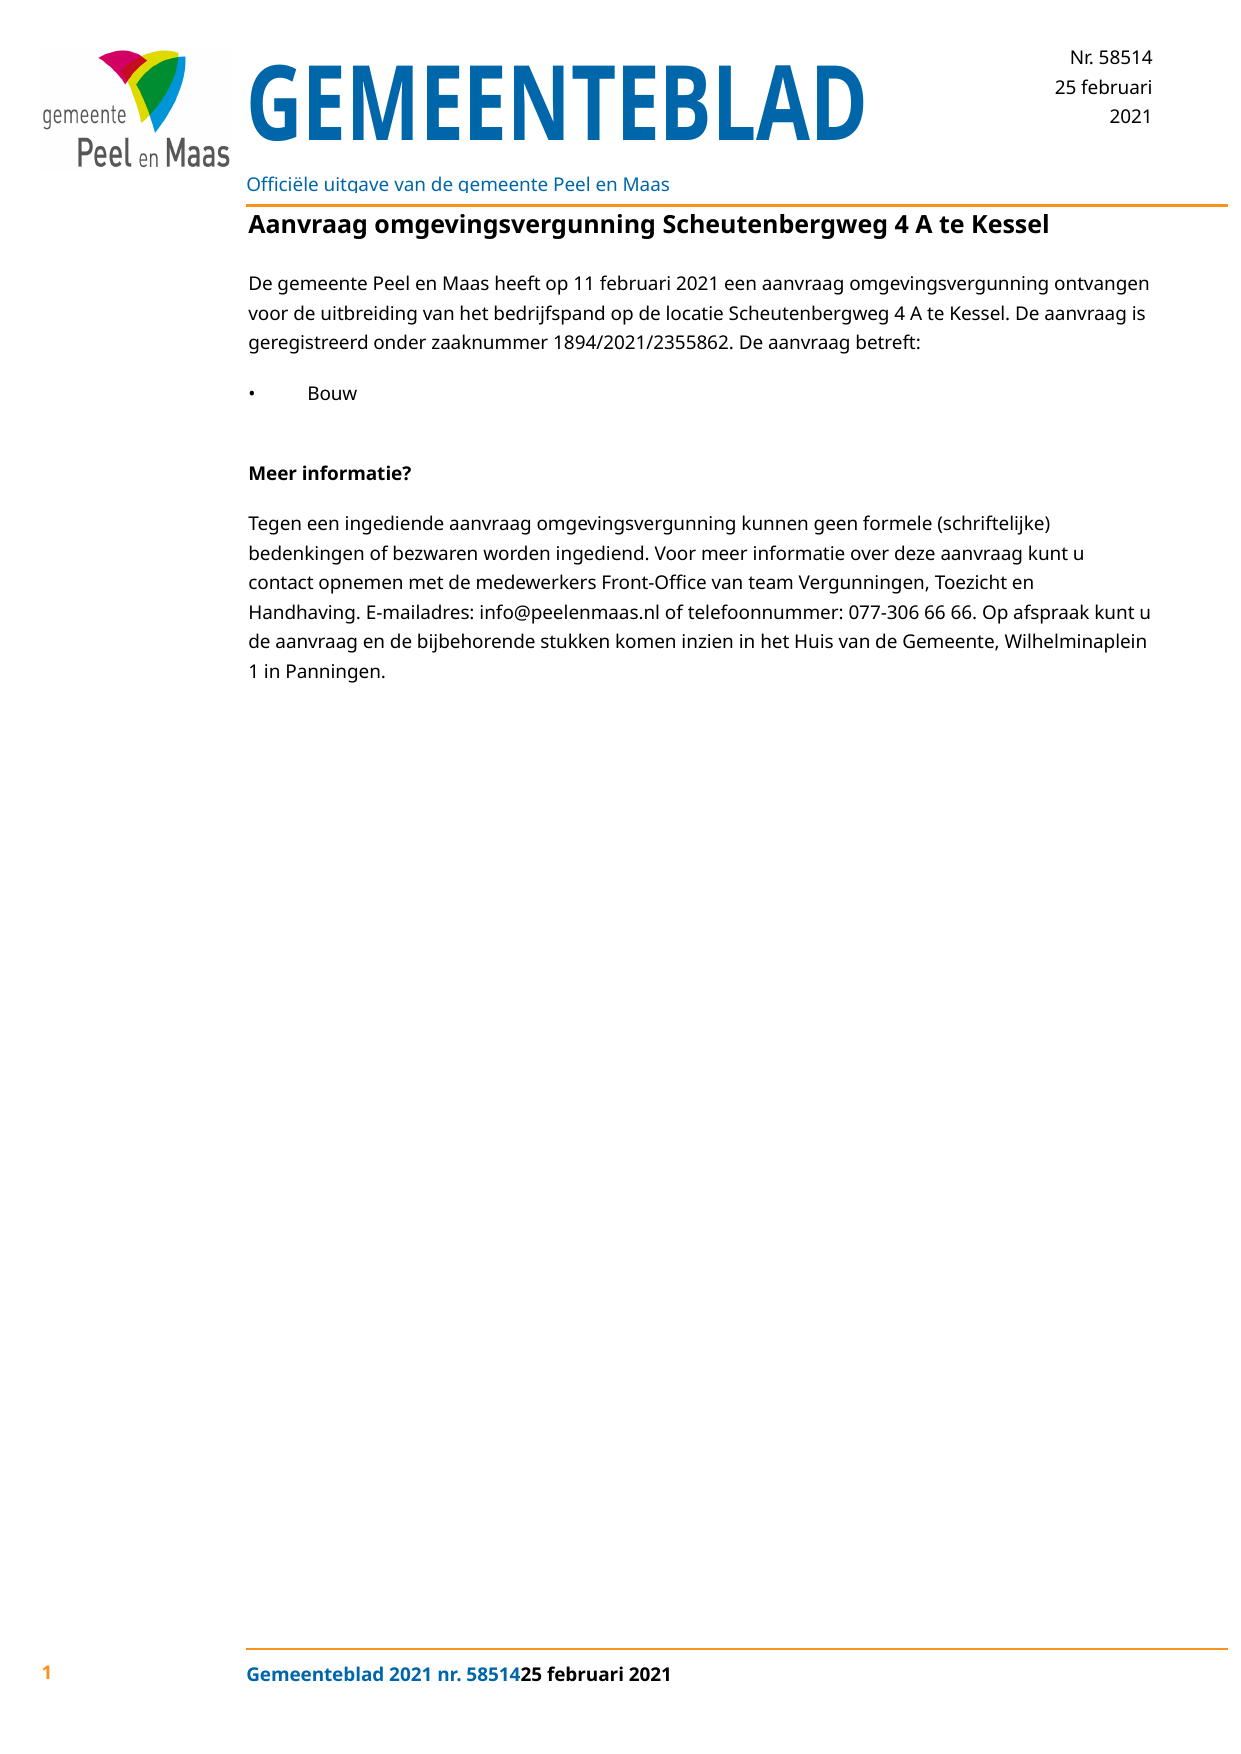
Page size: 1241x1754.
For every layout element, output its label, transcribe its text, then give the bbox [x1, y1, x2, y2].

text Aanvraag omgevingsvergunning Scheutenbergweg 4 A te Kessel [248, 207, 1152, 241]
picture [41, 47, 231, 172]
text Meer informatie? [248, 460, 1152, 486]
text Tegen een ingediende aanvraag omgevingsvergunning kunnen geen formele (schriftelijke) bedenkingen of bezwaren worden ingediend. Voor meer informatie over deze aanvraag kunt u contact opnemen met de medewerkers Front-Office van team Vergunningen, Toezicht en Handhaving. E-mailadres: info@peelenmaas.nl of telefoonnummer: 077-306 66 66. Op afspraak kunt u de aanvraag en de bijbehorende stukken komen inzien in het Huis van de Gemeente, Wilhelminaplein 1 in Panningen. [248, 510, 1152, 684]
list Bouw [248, 380, 1152, 406]
text De gemeente Peel en Maas heeft op 11 februari 2021 een aanvraag omgevingsvergunning ontvangen voor de uitbreiding van het bedrijfspand op de locatie Scheutenbergweg 4 A te Kessel. De aanvraag is geregistreerd onder zaaknummer 1894/2021/2355862. De aanvraag betreft: [248, 270, 1152, 355]
